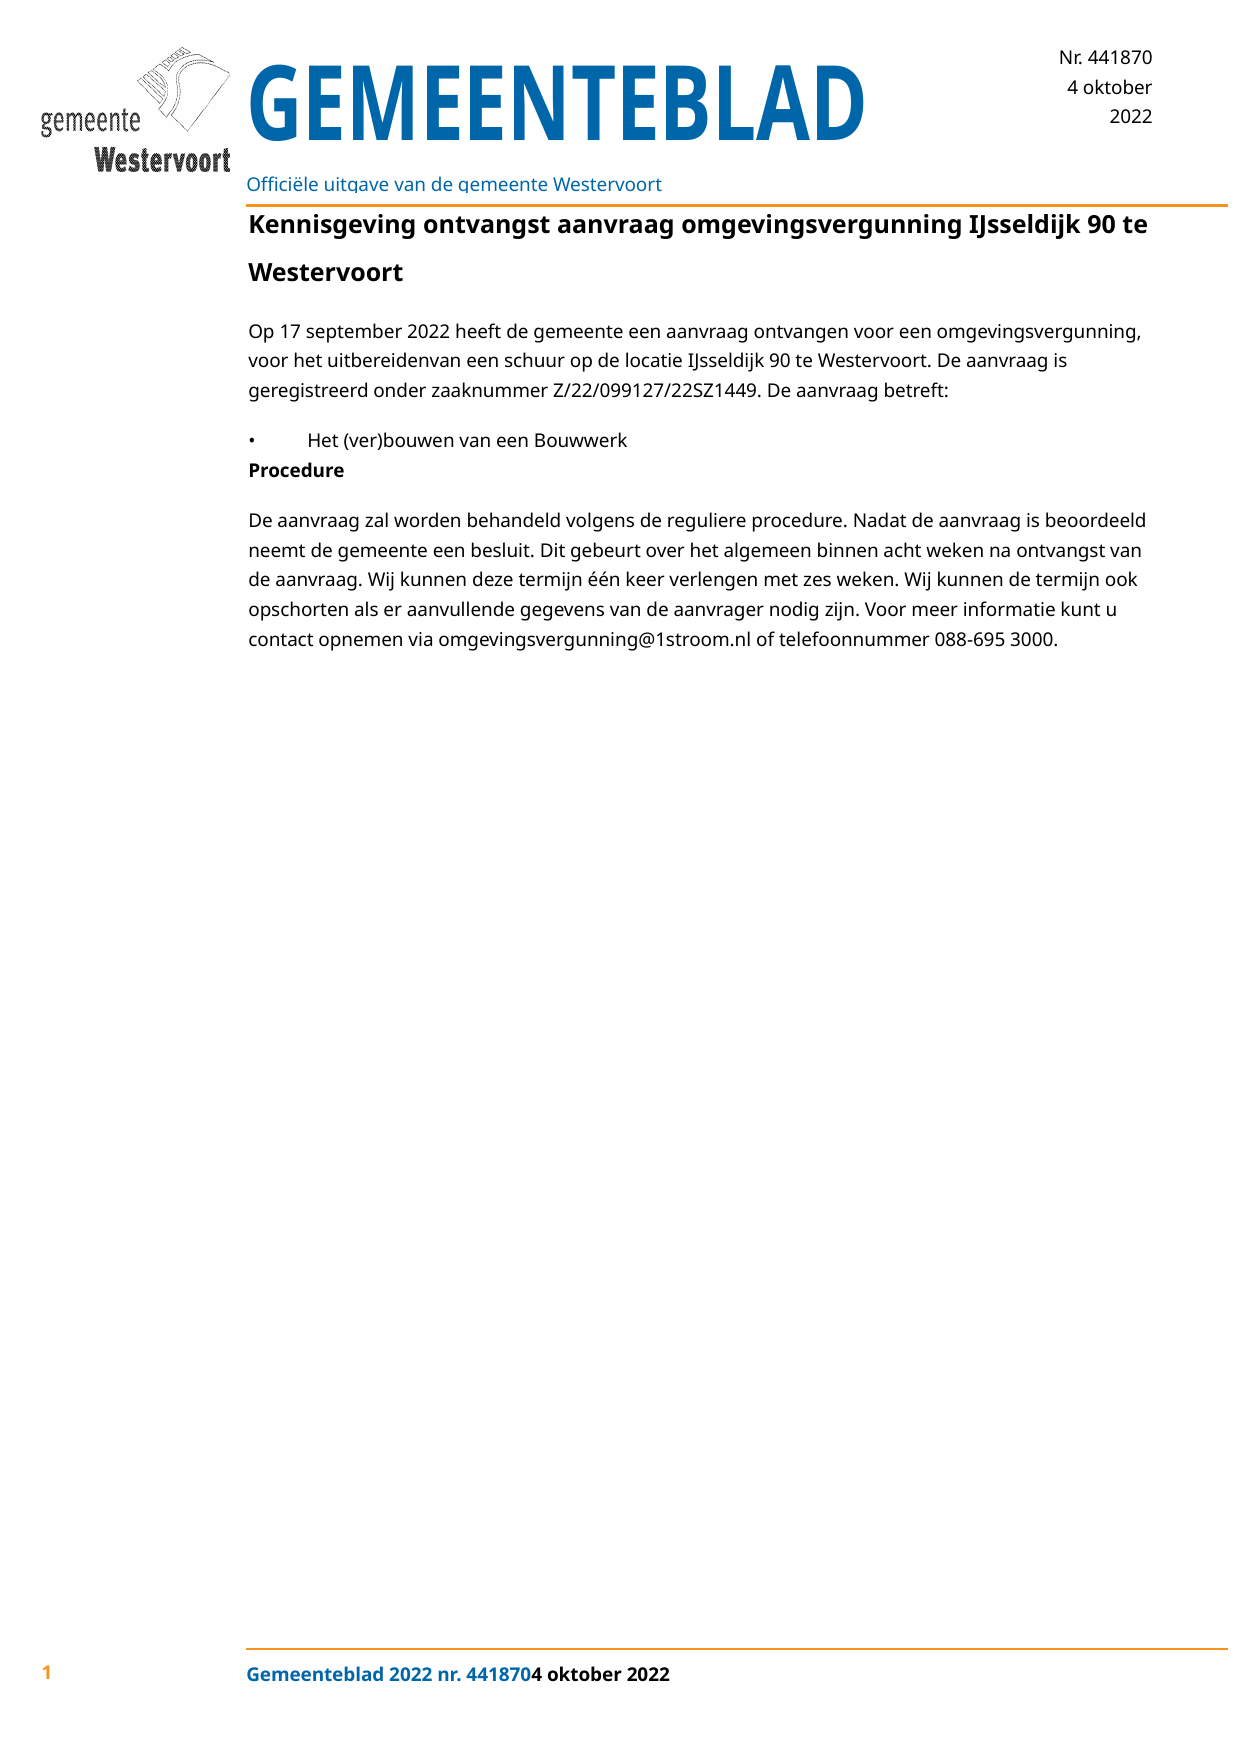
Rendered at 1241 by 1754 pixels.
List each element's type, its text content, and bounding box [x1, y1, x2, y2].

text Kennisgeving ontvangst aanvraag omgevingsvergunning IJsseldijk 90 te Westervoort [248, 207, 1152, 288]
text Op 17 september 2022 heeft de gemeente een aanvraag ontvangen voor een omgevingsvergunning, voor het uitbereidenvan een schuur op de locatie IJsseldijk 90 te Westervoort. De aanvraag is geregistreerd onder zaaknummer Z/22/099127/22SZ1449. De aanvraag betreft: [248, 318, 1152, 403]
text De aanvraag zal worden behandeld volgens de reguliere procedure. Nadat de aanvraag is beoordeeld neemt de gemeente een besluit. Dit gebeurt over het algemeen binnen acht weken na ontvangst van de aanvraag. Wij kunnen deze termijn één keer verlengen met zes weken. Wij kunnen de termijn ook opschorten als er aanvullende gegevens van de aanvrager nodig zijn. Voor meer informatie kunt u contact opnemen via omgevingsvergunning@1stroom.nl of telefoonnummer 088-695 3000. [248, 507, 1152, 652]
picture [41, 47, 231, 172]
text Procedure [248, 457, 1152, 483]
list Het (ver)bouwen van een Bouwwerk [248, 427, 1152, 453]
